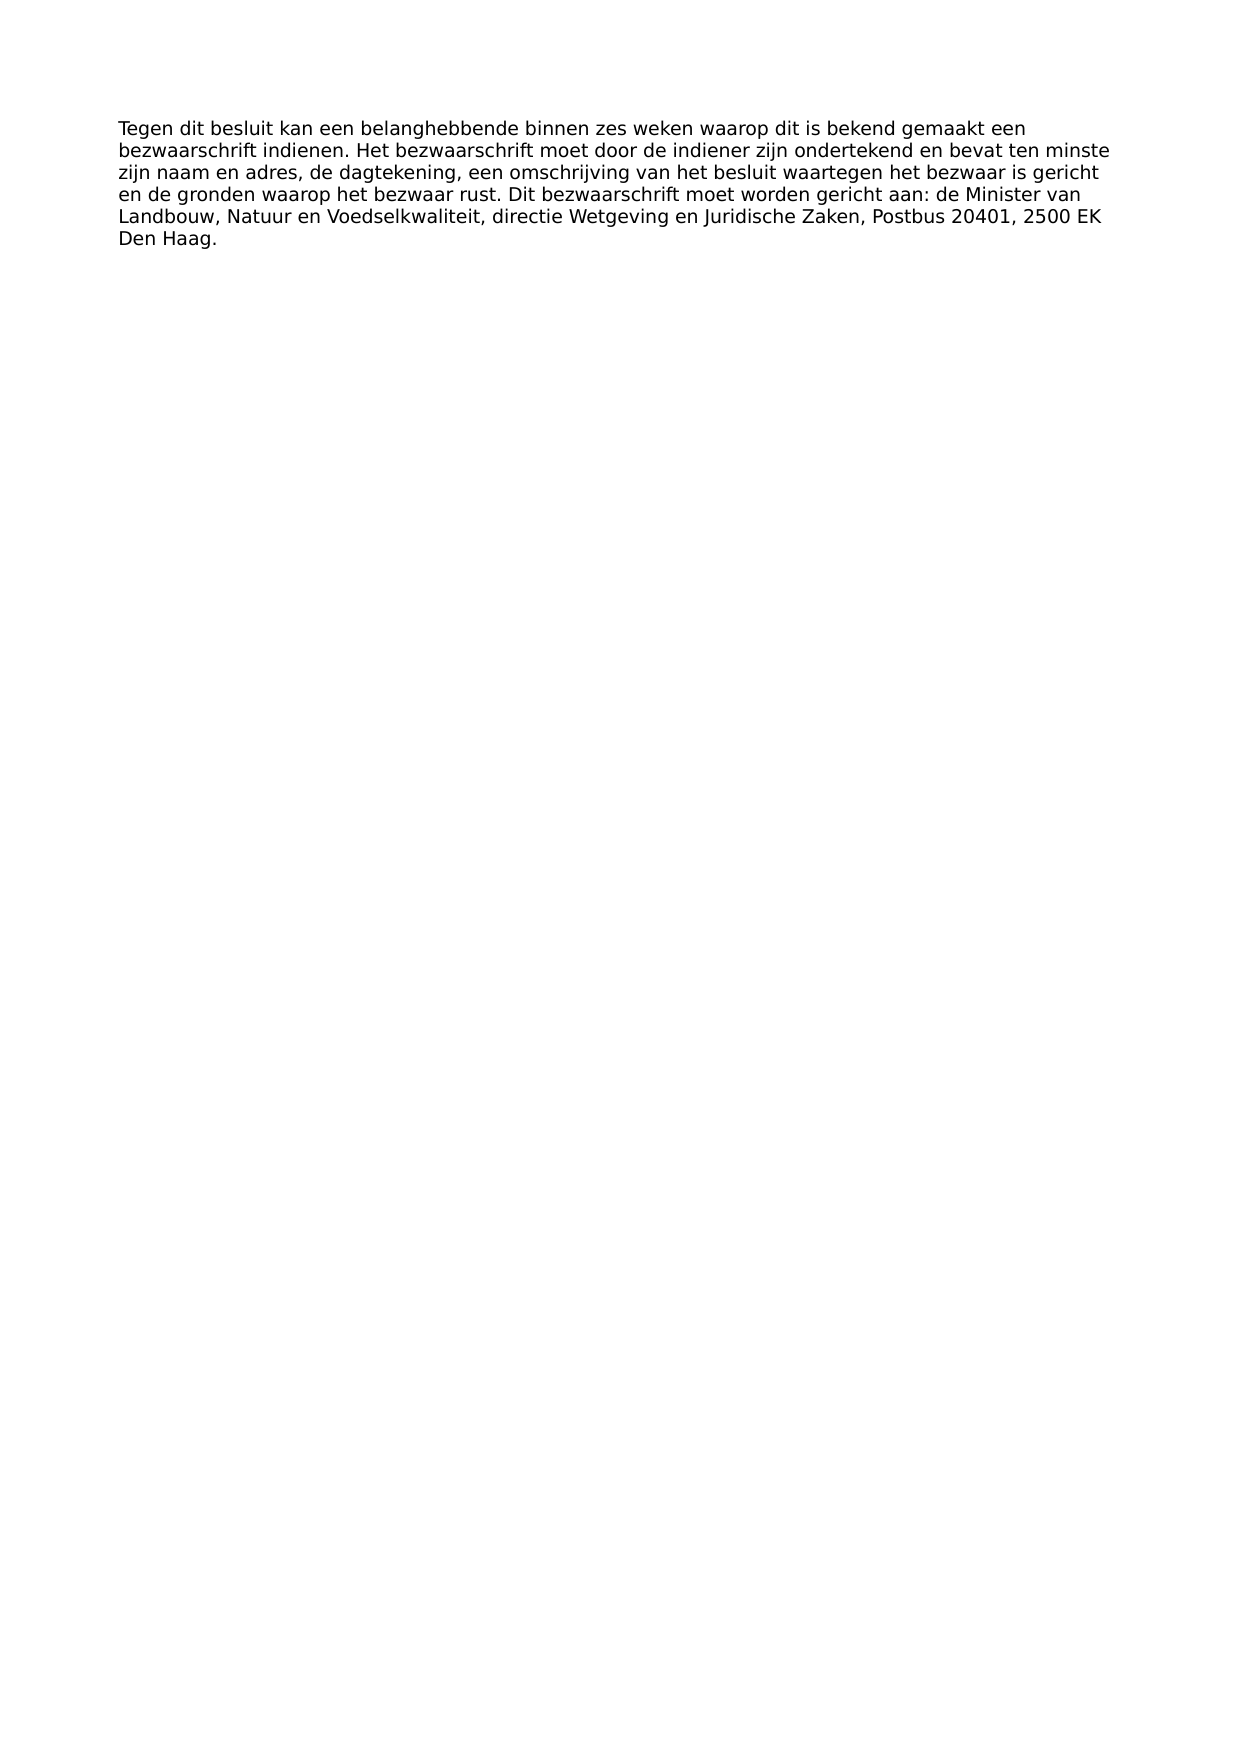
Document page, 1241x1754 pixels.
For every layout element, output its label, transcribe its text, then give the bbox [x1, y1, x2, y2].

text Tegen dit besluit kan een belanghebbende binnen zes weken waarop dit is bekend gemaakt een bezwaarschrift indienen. Het bezwaarschrift moet door de indiener zijn ondertekend en bevat ten minste zijn naam en adres, de dagtekening, een omschrijving van het besluit waartegen het bezwaar is gericht en de gronden waarop het bezwaar rust. Dit bezwaarschrift moet worden gericht aan: de Minister van Landbouw, Natuur en Voedselkwaliteit, directie Wetgeving en Juridische Zaken, Postbus 20401, 2500 EK Den Haag. [118, 118, 1122, 250]
